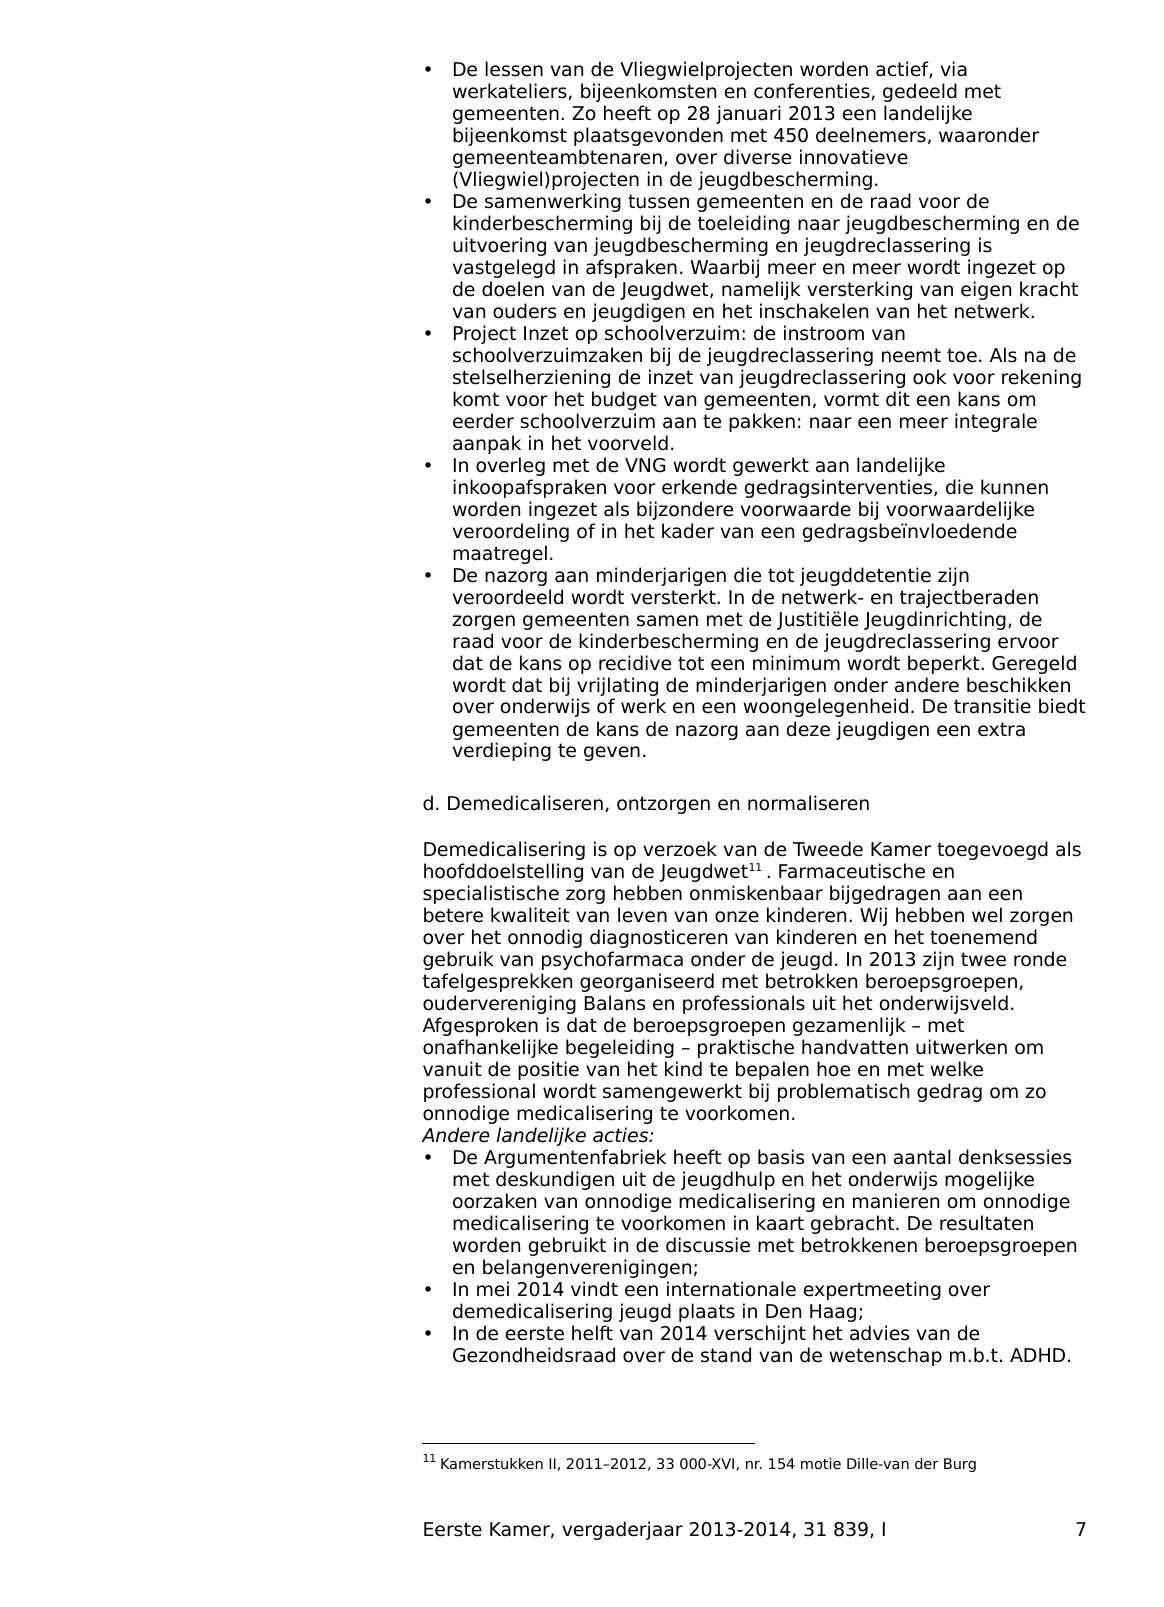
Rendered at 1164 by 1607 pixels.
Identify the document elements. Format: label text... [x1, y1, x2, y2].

text Demedicalisering is op verzoek van de Tweede Kamer toegevoegd als hoofddoelstelling van de Jeugdwet. Farmaceutische en specialistische zorg hebben onmiskenbaar bijgedragen aan een betere kwaliteit van leven van onze kinderen. Wij hebben wel zorgen over het onnodig diagnosticeren van kinderen en het toenemend gebruik van psychofarmaca onder de jeugd. In 2013 zijn twee ronde tafelgesprekken georganiseerd met betrokken beroepsgroepen, oudervereniging Balans en professionals uit het onderwijsveld. Afgesproken is dat de beroepsgroepen gezamenlijk – met onafhankelijke begeleiding – praktische handvatten uitwerken om vanuit de positie van het kind te bepalen hoe en met welke professional wordt samengewerkt bij problematisch gedrag om zo onnodige medicalisering te voorkomen. [422, 839, 1087, 1125]
text • Project Inzet op schoolverzuim: de instroom van schoolverzuimzaken bij de jeugdreclassering neemt toe. Als na de stelselherziening de inzet van jeugdreclassering ook voor rekening komt voor het budget van gemeenten, vormt dit een kans om eerder schoolverzuim aan te pakken: naar een meer integrale aanpak in het voorveld. [422, 323, 1087, 455]
text • In overleg met de VNG wordt gewerkt aan landelijke inkoopafspraken voor erkende gedragsinterventies, die kunnen worden ingezet als bijzondere voorwaarde bij voorwaardelijke veroordeling of in het kader van een gedragsbeïnvloedende maatregel. [422, 455, 1087, 564]
text Andere landelijke acties: [422, 1125, 1087, 1147]
text • De nazorg aan minderjarigen die tot jeugddetentie zijn veroordeeld wordt versterkt. In de netwerk- en trajectberaden zorgen gemeenten samen met de Justitiële Jeugdinrichting, de raad voor de kinderbescherming en de jeugdreclassering ervoor dat de kans op recidive tot een minimum wordt beperkt. Geregeld wordt dat bij vrijlating de minderjarigen onder andere beschikken over onderwijs of werk en een woongelegenheid. De transitie biedt gemeenten de kans de nazorg aan deze jeugdigen een extra verdieping te geven. [422, 564, 1087, 762]
text • In de eerste helft van 2014 verschijnt het advies van de Gezondheidsraad over de stand van de wetenschap m.b.t. ADHD. [422, 1323, 1087, 1367]
text • In mei 2014 vindt een internationale expertmeeting over demedicalisering jeugd plaats in Den Haag; [422, 1279, 1087, 1323]
text Kamerstukken II, 2011–2012, 33 000-XVI, nr. 154 motie Dille-van der Burg [422, 1452, 1087, 1474]
text • De Argumentenfabriek heeft op basis van een aantal denksessies met deskundigen uit de jeugdhulp en het onderwijs mogelijke oorzaken van onnodige medicalisering en manieren om onnodige medicalisering te voorkomen in kaart gebracht. De resultaten worden gebruikt in de discussie met betrokkenen beroepsgroepen en belangenverenigingen; [422, 1147, 1087, 1279]
text • De lessen van de Vliegwielprojecten worden actief, via werkateliers, bijeenkomsten en conferenties, gedeeld met gemeenten. Zo heeft op 28 januari 2013 een landelijke bijeenkomst plaatsgevonden met 450 deelnemers, waaronder gemeenteambtenaren, over diverse innovatieve (Vliegwiel)projecten in de jeugdbescherming. [422, 59, 1087, 191]
text • De samenwerking tussen gemeenten en de raad voor de kinderbescherming bij de toeleiding naar jeugdbescherming en de uitvoering van jeugdbescherming en jeugdreclassering is vastgelegd in afspraken. Waarbij meer en meer wordt ingezet op de doelen van de Jeugdwet, namelijk versterking van eigen kracht van ouders en jeugdigen en het inschakelen van het netwerk. [422, 191, 1087, 323]
subtitle d. Demedicaliseren, ontzorgen en normaliseren [422, 792, 1087, 814]
